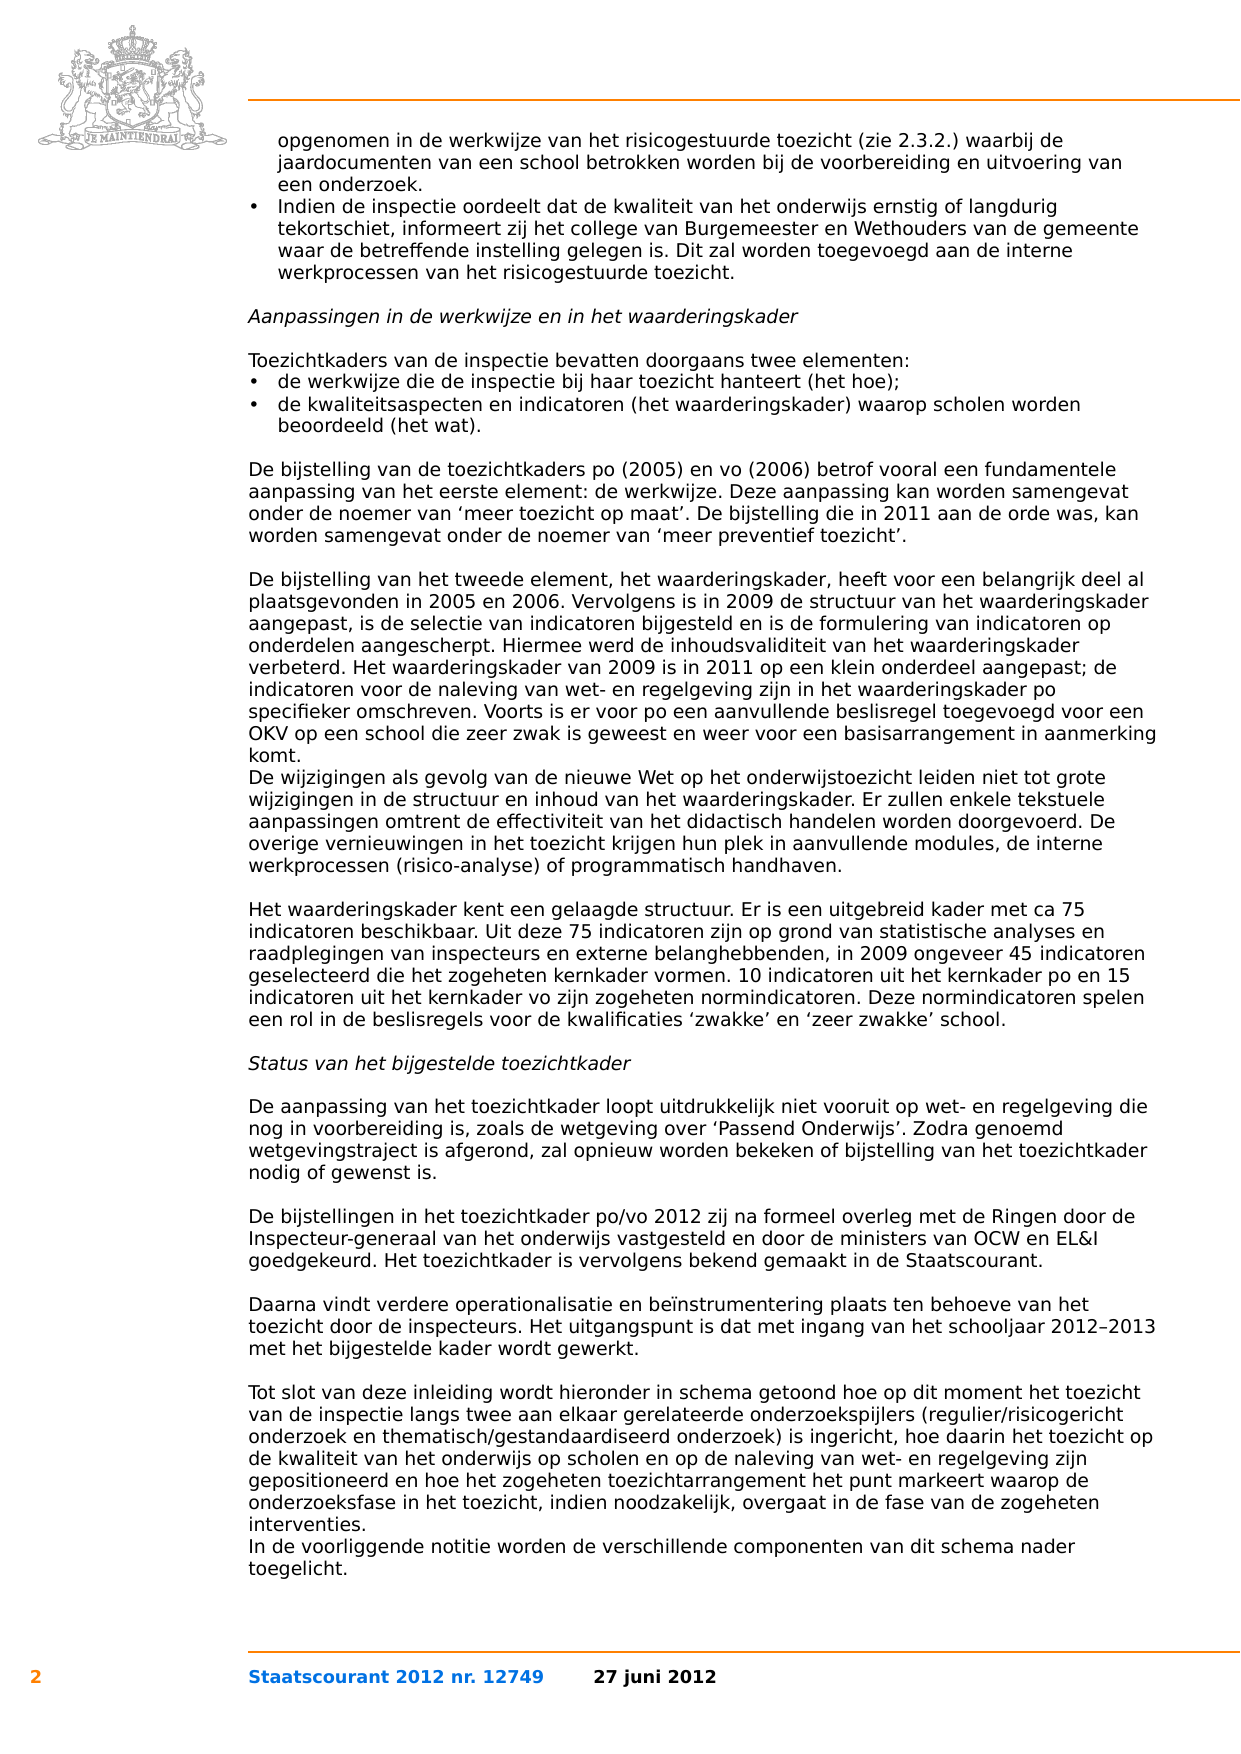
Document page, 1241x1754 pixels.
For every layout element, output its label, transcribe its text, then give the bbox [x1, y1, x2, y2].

text • Indien de inspectie oordeelt dat de kwaliteit van het onderwijs ernstig of langdurig tekortschiet, informeert zij het college van Burgemeester en Wethouders van de gemeente waar de betreffende instelling gelegen is. Dit zal worden toegevoegd aan de interne werkprocessen van het risicogestuurde toezicht. [248, 196, 1163, 284]
text • de werkwijze die de inspectie bij haar toezicht hanteert (het hoe); [248, 371, 1163, 393]
text De bijstelling van de toezichtkaders po (2005) en vo (2006) betrof vooral een fundamentele aanpassing van het eerste element: de werkwijze. Deze aanpassing kan worden samengevat onder de noemer van ‘meer toezicht op maat’. De bijstelling die in 2011 aan de orde was, kan worden samengevat onder de noemer van ‘meer preventief toezicht’. [248, 459, 1163, 547]
subtitle Status van het bijgestelde toezichtkader [248, 1052, 1163, 1074]
text Het waarderingskader kent een gelaagde structuur. Er is een uitgebreid kader met ca 75 indicatoren beschikbaar. Uit deze 75 indicatoren zijn op grond van statistische analyses en raadplegingen van inspecteurs en externe belanghebbenden, in 2009 ongeveer 45 indicatoren geselecteerd die het zogeheten kernkader vormen. 10 indicatoren uit het kernkader po en 15 indicatoren uit het kernkader vo zijn zogeheten normindicatoren. Deze normindicatoren spelen een rol in de beslisregels voor de kwalificaties ‘zwakke’ en ‘zeer zwakke’ school. [248, 899, 1163, 1031]
text De aanpassing van het toezichtkader loopt uitdrukkelijk niet vooruit op wet- en regelgeving die nog in voorbereiding is, zoals de wetgeving over ‘Passend Onderwijs’. Zodra genoemd wetgevingstraject is afgerond, zal opnieuw worden bekeken of bijstelling van het toezichtkader nodig of gewenst is. [248, 1096, 1163, 1184]
text De bijstellingen in het toezichtkader po/vo 2012 zij na formeel overleg met de Ringen door de Inspecteur-generaal van het onderwijs vastgesteld en door de ministers van OCW en EL&I goedgekeurd. Het toezichtkader is vervolgens bekend gemaakt in de Staatscourant. [248, 1206, 1163, 1272]
text In de voorliggende notitie worden de verschillende componenten van dit schema nader toegelicht. [248, 1536, 1163, 1579]
picture [38, 25, 227, 150]
text Tot slot van deze inleiding wordt hieronder in schema getoond hoe op dit moment het toezicht van de inspectie langs twee aan elkaar gerelateerde onderzoekspijlers (regulier/risicogericht onderzoek en thematisch/gestandaardiseerd onderzoek) is ingericht, hoe daarin het toezicht op de kwaliteit van het onderwijs op scholen en op de naleving van wet- en regelgeving zijn gepositioneerd en hoe het zogeheten toezichtarrangement het punt markeert waarop de onderzoeksfase in het toezicht, indien noodzakelijk, overgaat in de fase van de zogeheten interventies. [248, 1382, 1163, 1536]
text opgenomen in de werkwijze van het risicogestuurde toezicht (zie 2.3.2.) waarbij de jaardocumenten van een school betrokken worden bij de voorbereiding en uitvoering van een onderzoek. [248, 130, 1163, 196]
subtitle Aanpassingen in de werkwijze en in het waarderingskader [248, 306, 1163, 328]
text De bijstelling van het tweede element, het waarderingskader, heeft voor een belangrijk deel al plaatsgevonden in 2005 en 2006. Vervolgens is in 2009 de structuur van het waarderingskader aangepast, is de selectie van indicatoren bijgesteld en is de formulering van indicatoren op onderdelen aangescherpt. Hiermee werd de inhoudsvaliditeit van het waarderingskader verbeterd. Het waarderingskader van 2009 is in 2011 op een klein onderdeel aangepast; de indicatoren voor de naleving van wet- en regelgeving zijn in het waarderingskader po specifieker omschreven. Voorts is er voor po een aanvullende beslisregel toegevoegd voor een OKV op een school die zeer zwak is geweest en weer voor een basisarrangement in aanmerking komt. [248, 569, 1163, 767]
text Daarna vindt verdere operationalisatie en beïnstrumentering plaats ten behoeve van het toezicht door de inspecteurs. Het uitgangspunt is dat met ingang van het schooljaar 2012–2013 met het bijgestelde kader wordt gewerkt. [248, 1294, 1163, 1360]
text Toezichtkaders van de inspectie bevatten doorgaans twee elementen: [248, 349, 1163, 371]
text • de kwaliteitsaspecten en indicatoren (het waarderingskader) waarop scholen worden beoordeeld (het wat). [248, 393, 1163, 437]
text De wijzigingen als gevolg van de nieuwe Wet op het onderwijstoezicht leiden niet tot grote wijzigingen in de structuur en inhoud van het waarderingskader. Er zullen enkele tekstuele aanpassingen omtrent de effectiviteit van het didactisch handelen worden doorgevoerd. De overige vernieuwingen in het toezicht krijgen hun plek in aanvullende modules, de interne werkprocessen (risico-analyse) of programmatisch handhaven. [248, 767, 1163, 877]
